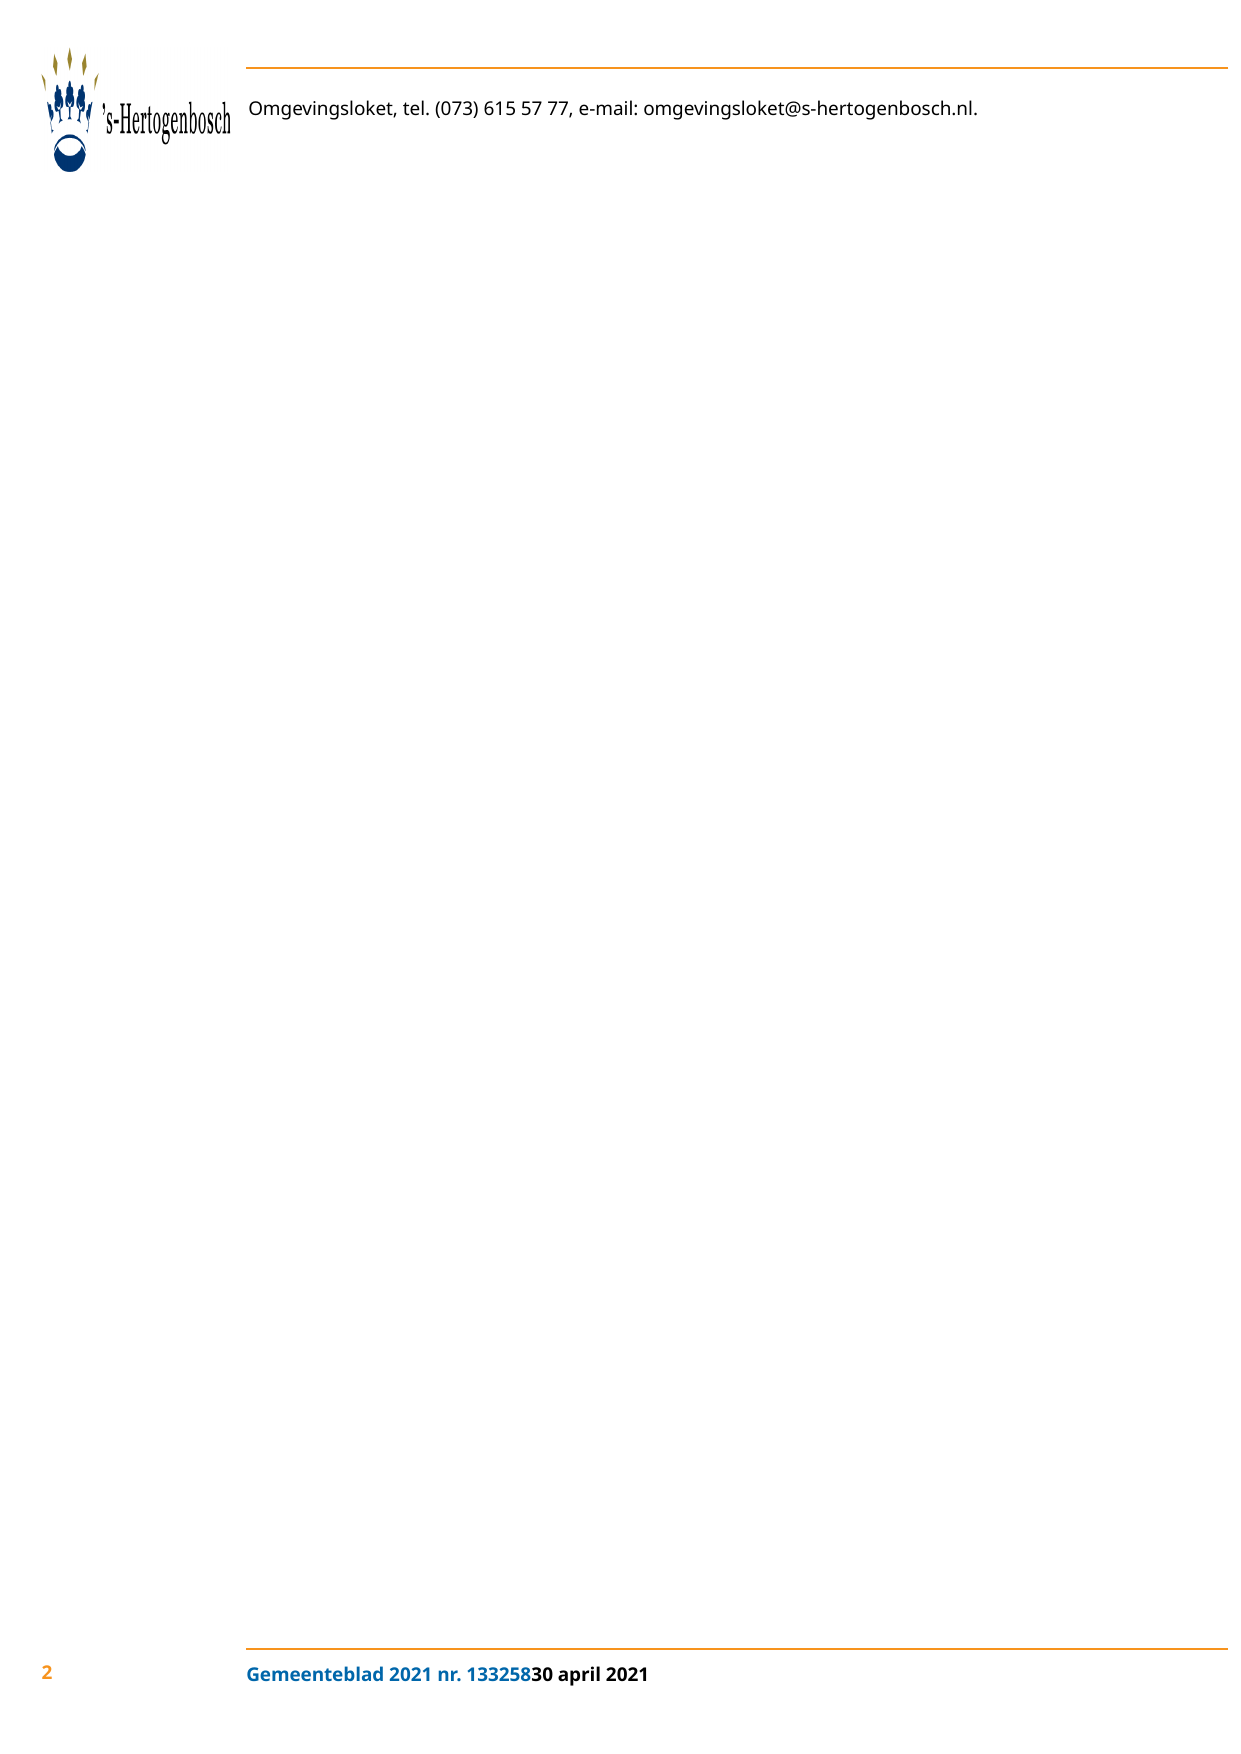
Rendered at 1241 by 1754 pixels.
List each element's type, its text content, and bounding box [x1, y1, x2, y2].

text Omgevingsloket, tel. (073) 615 57 77, e-mail: omgevingsloket@s-hertogenbosch.nl. [248, 95, 1152, 121]
picture [41, 47, 231, 172]
